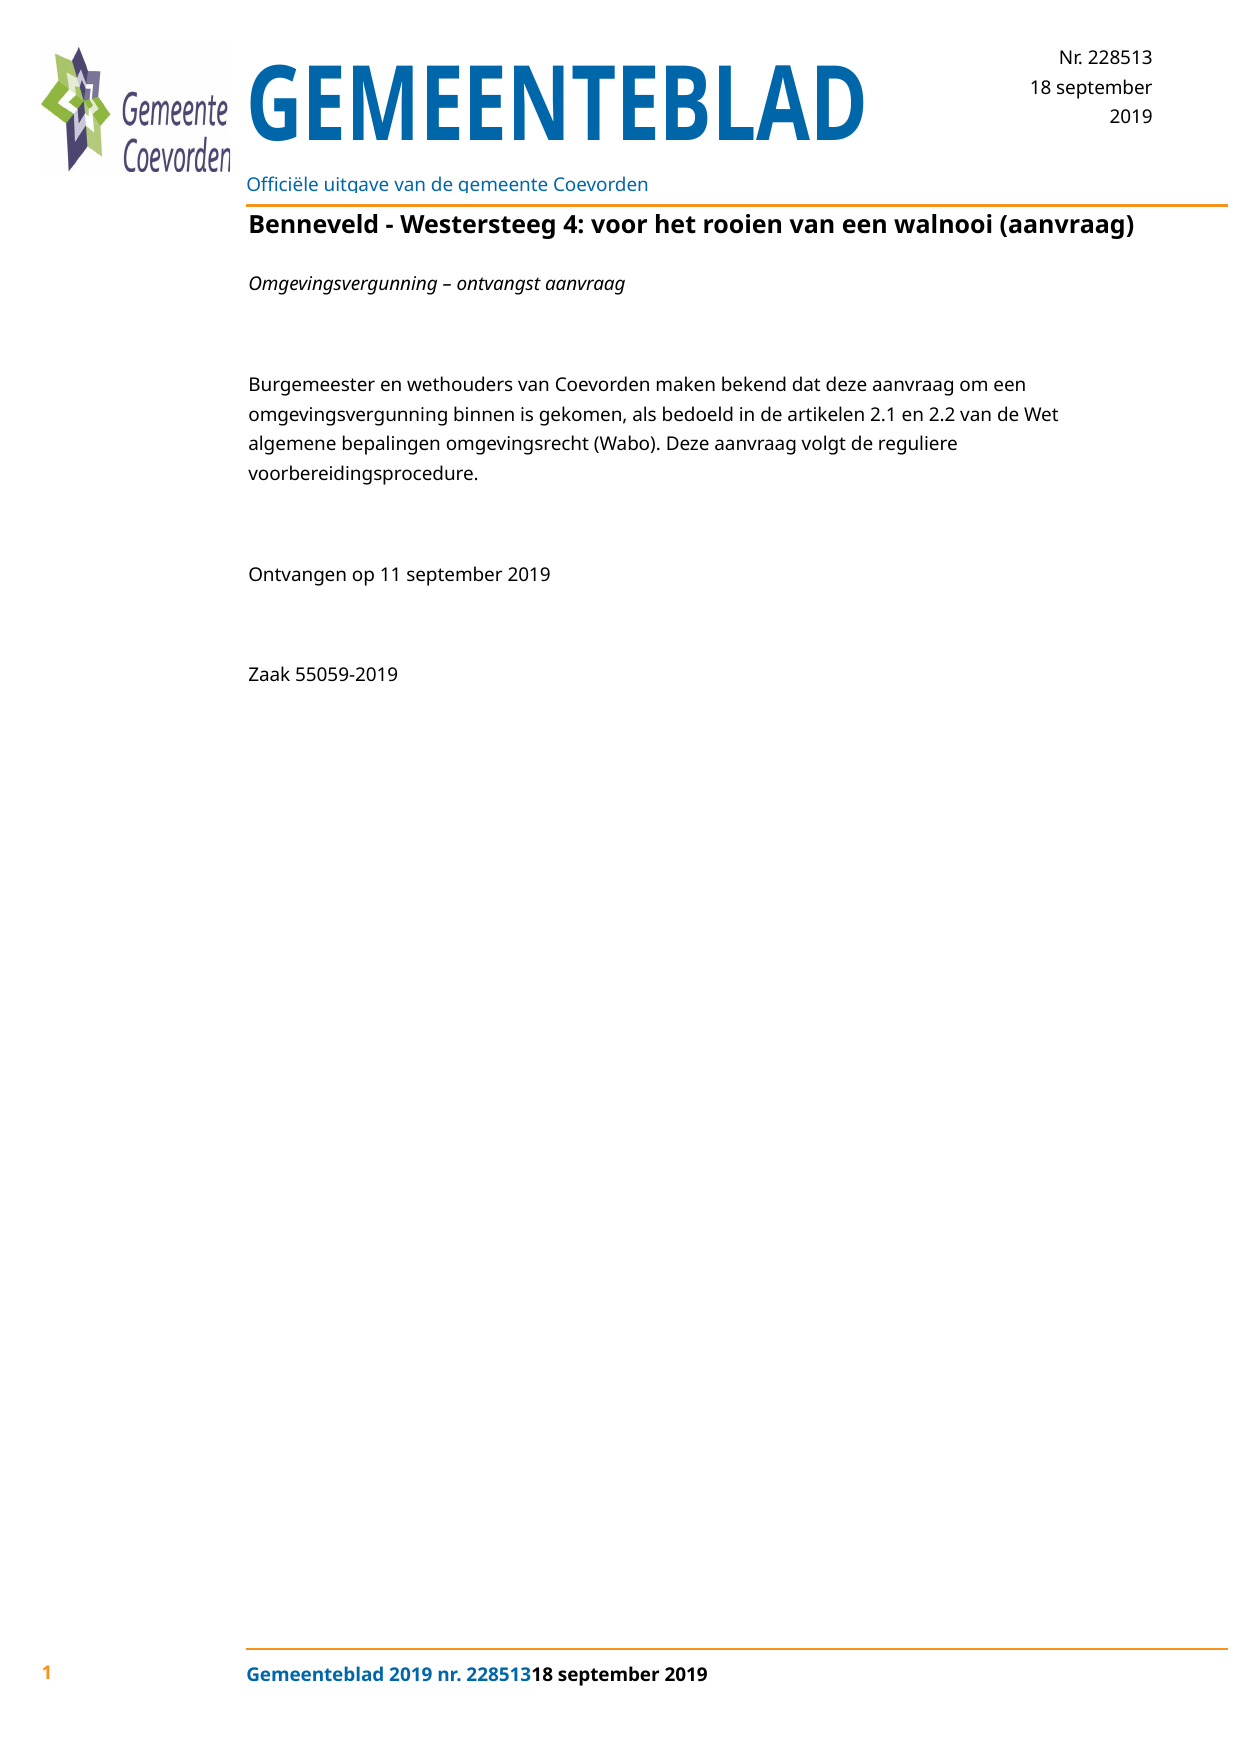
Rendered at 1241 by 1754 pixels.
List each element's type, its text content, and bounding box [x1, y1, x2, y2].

text Omgevingsvergunning – ontvangst aanvraag [248, 270, 1152, 296]
text Zaak 55059-2019 [248, 662, 1152, 687]
text Benneveld - Westersteeg 4: voor het rooien van een walnooi (aanvraag) [248, 207, 1152, 241]
text Ontvangen op 11 september 2019 [248, 561, 1152, 586]
picture [41, 47, 231, 172]
text Burgemeester en wethouders van Coevorden maken bekend dat deze aanvraag om een omgevingsvergunning binnen is gekomen, als bedoeld in de artikelen 2.1 en 2.2 van de Wet algemene bepalingen omgevingsrecht (Wabo). Deze aanvraag volgt de reguliere voorbereidingsprocedure. [248, 371, 1152, 486]
